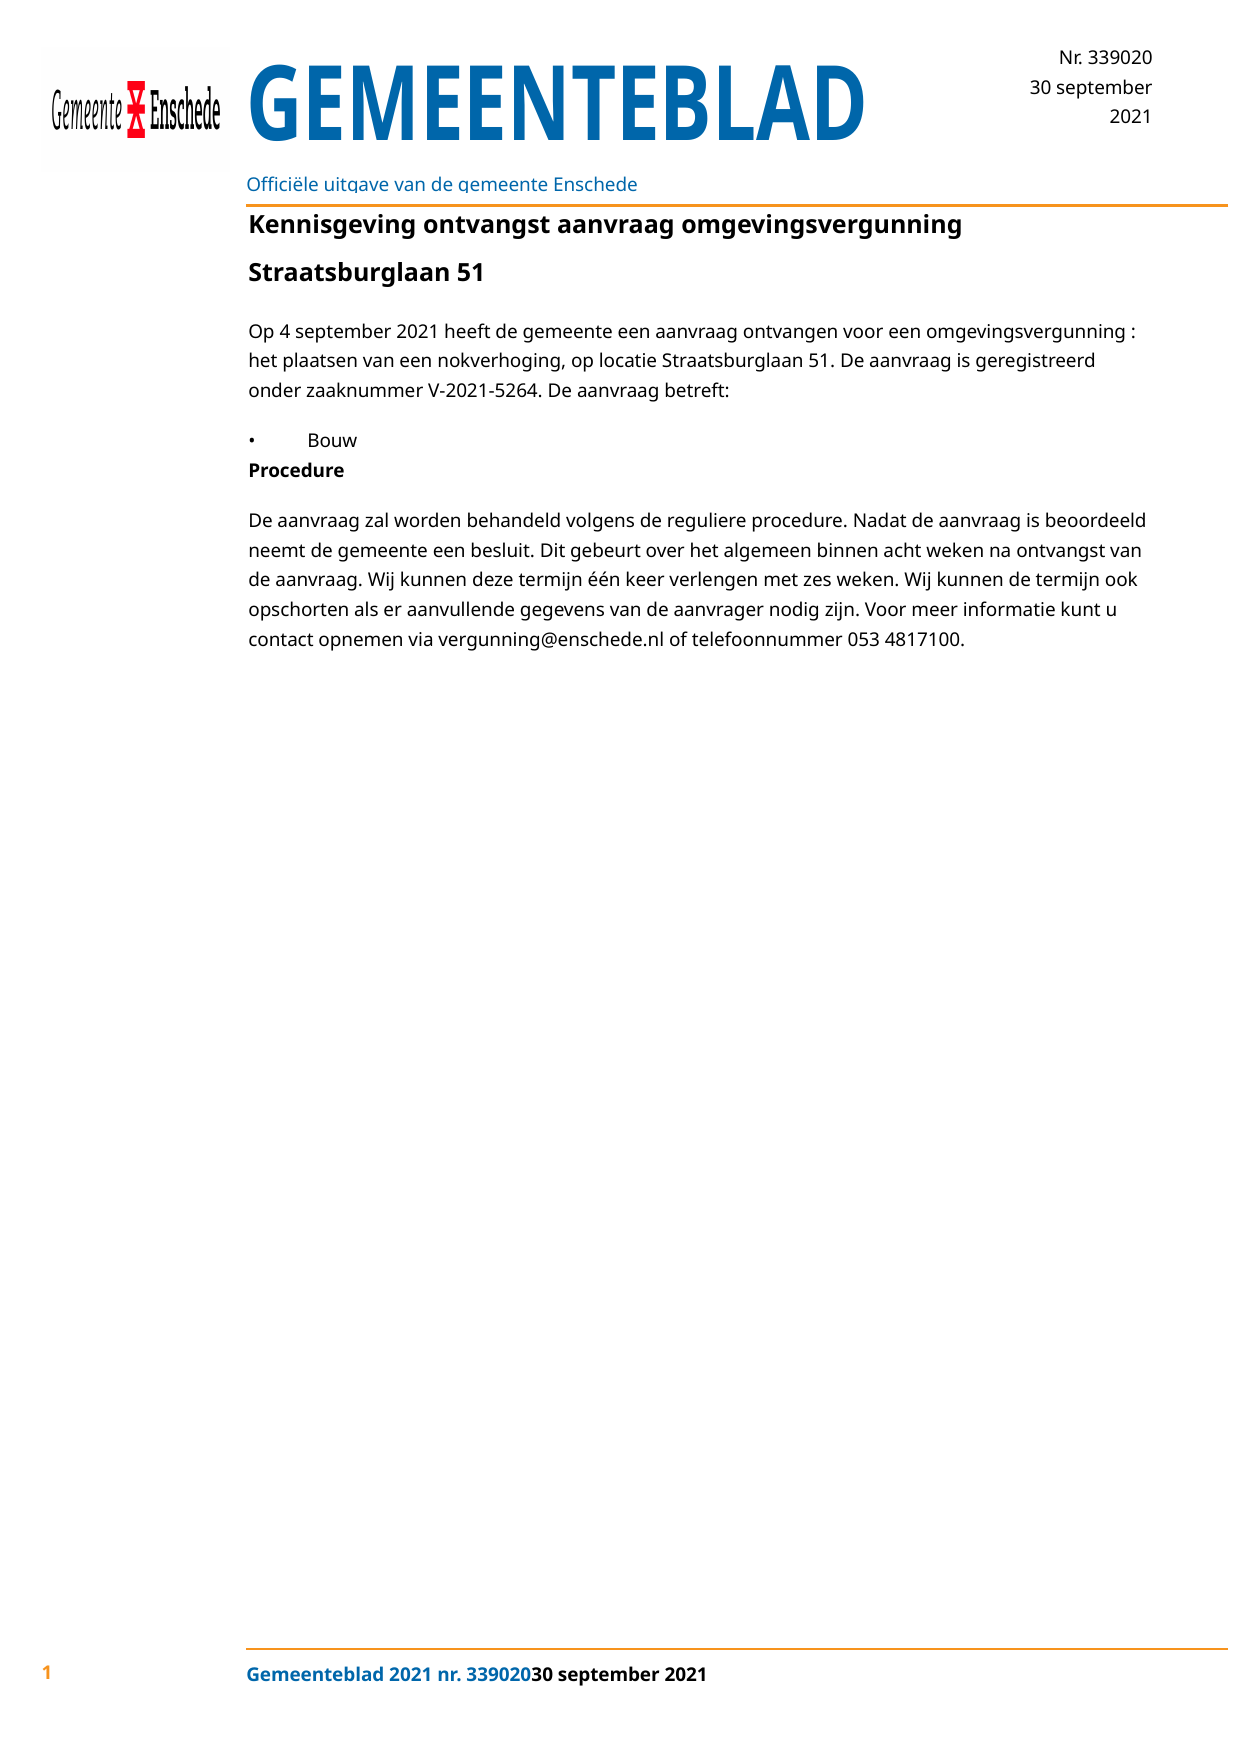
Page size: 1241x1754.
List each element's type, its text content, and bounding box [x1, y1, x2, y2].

list Bouw [248, 427, 1152, 453]
text De aanvraag zal worden behandeld volgens de reguliere procedure. Nadat de aanvraag is beoordeeld neemt de gemeente een besluit. Dit gebeurt over het algemeen binnen acht weken na ontvangst van de aanvraag. Wij kunnen deze termijn één keer verlengen met zes weken. Wij kunnen de termijn ook opschorten als er aanvullende gegevens van de aanvrager nodig zijn. Voor meer informatie kunt u contact opnemen via vergunning@enschede.nl of telefoonnummer 053 4817100. [248, 507, 1152, 652]
picture [41, 47, 231, 172]
text Procedure [248, 457, 1152, 483]
text Kennisgeving ontvangst aanvraag omgevingsvergunning Straatsburglaan 51 [248, 207, 1152, 288]
text Op 4 september 2021 heeft de gemeente een aanvraag ontvangen voor een omgevingsvergunning : het plaatsen van een nokverhoging, op locatie Straatsburglaan 51. De aanvraag is geregistreerd onder zaaknummer V-2021-5264. De aanvraag betreft: [248, 318, 1152, 403]
